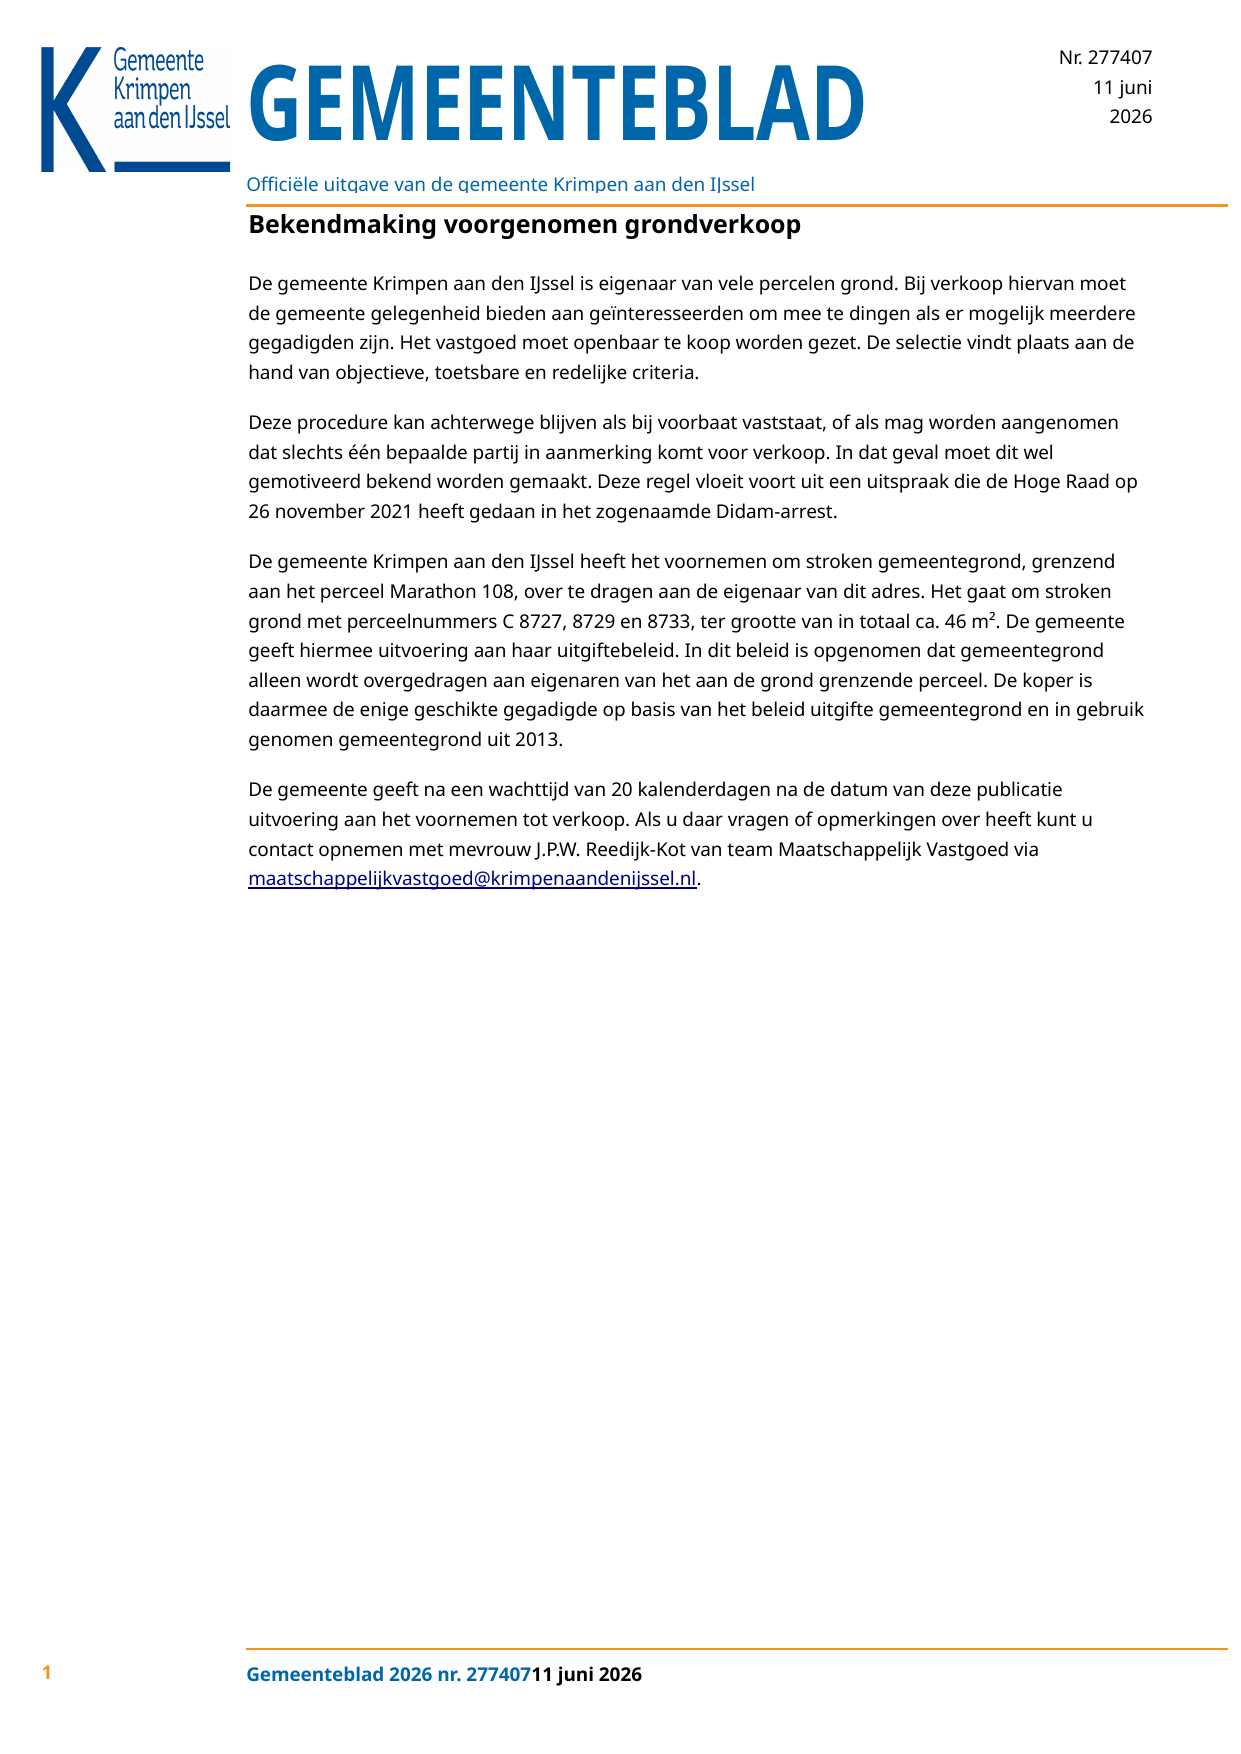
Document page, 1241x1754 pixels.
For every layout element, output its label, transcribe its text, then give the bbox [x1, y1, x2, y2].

text De gemeente Krimpen aan den IJssel is eigenaar van vele percelen grond. Bij verkoop hiervan moet de gemeente gelegenheid bieden aan geïnteresseerden om mee te dingen als er mogelijk meerdere gegadigden zijn. Het vastgoed moet openbaar te koop worden gezet. De selectie vindt plaats aan de hand van objectieve, toetsbare en redelijke criteria. [248, 270, 1152, 385]
text De gemeente geeft na een wachttijd van 20 kalenderdagen na de datum van deze publicatie uitvoering aan het voornemen tot verkoop. Als u daar vragen of opmerkingen over heeft kunt u contact opnemen met mevrouw J.P.W. Reedijk-Kot van team Maatschappelijk Vastgoed via maatschappelijkvastgoed@krimpenaandenijssel.nl. [248, 777, 1152, 891]
text Bekendmaking voorgenomen grondverkoop [248, 207, 1152, 241]
picture [41, 47, 231, 172]
text De gemeente Krimpen aan den IJssel heeft het voornemen om stroken gemeentegrond, grenzend aan het perceel Marathon 108, over te dragen aan de eigenaar van dit adres. Het gaat om stroken grond met perceelnummers C 8727, 8729 en 8733, ter grootte van in totaal ca. 46 m². De gemeente geeft hiermee uitvoering aan haar uitgiftebeleid. In dit beleid is opgenomen dat gemeentegrond alleen wordt overgedragen aan eigenaren van het aan de grond grenzende perceel. De koper is daarmee de enige geschikte gegadigde op basis van het beleid uitgifte gemeentegrond en in gebruik genomen gemeentegrond uit 2013. [248, 549, 1152, 752]
text Deze procedure kan achterwege blijven als bij voorbaat vaststaat, of als mag worden aangenomen dat slechts één bepaalde partij in aanmerking komt voor verkoop. In dat geval moet dit wel gemotiveerd bekend worden gemaakt. Deze regel vloeit voort uit een uitspraak die de Hoge Raad op 26 november 2021 heeft gedaan in het zogenaamde Didam-arrest. [248, 409, 1152, 524]
